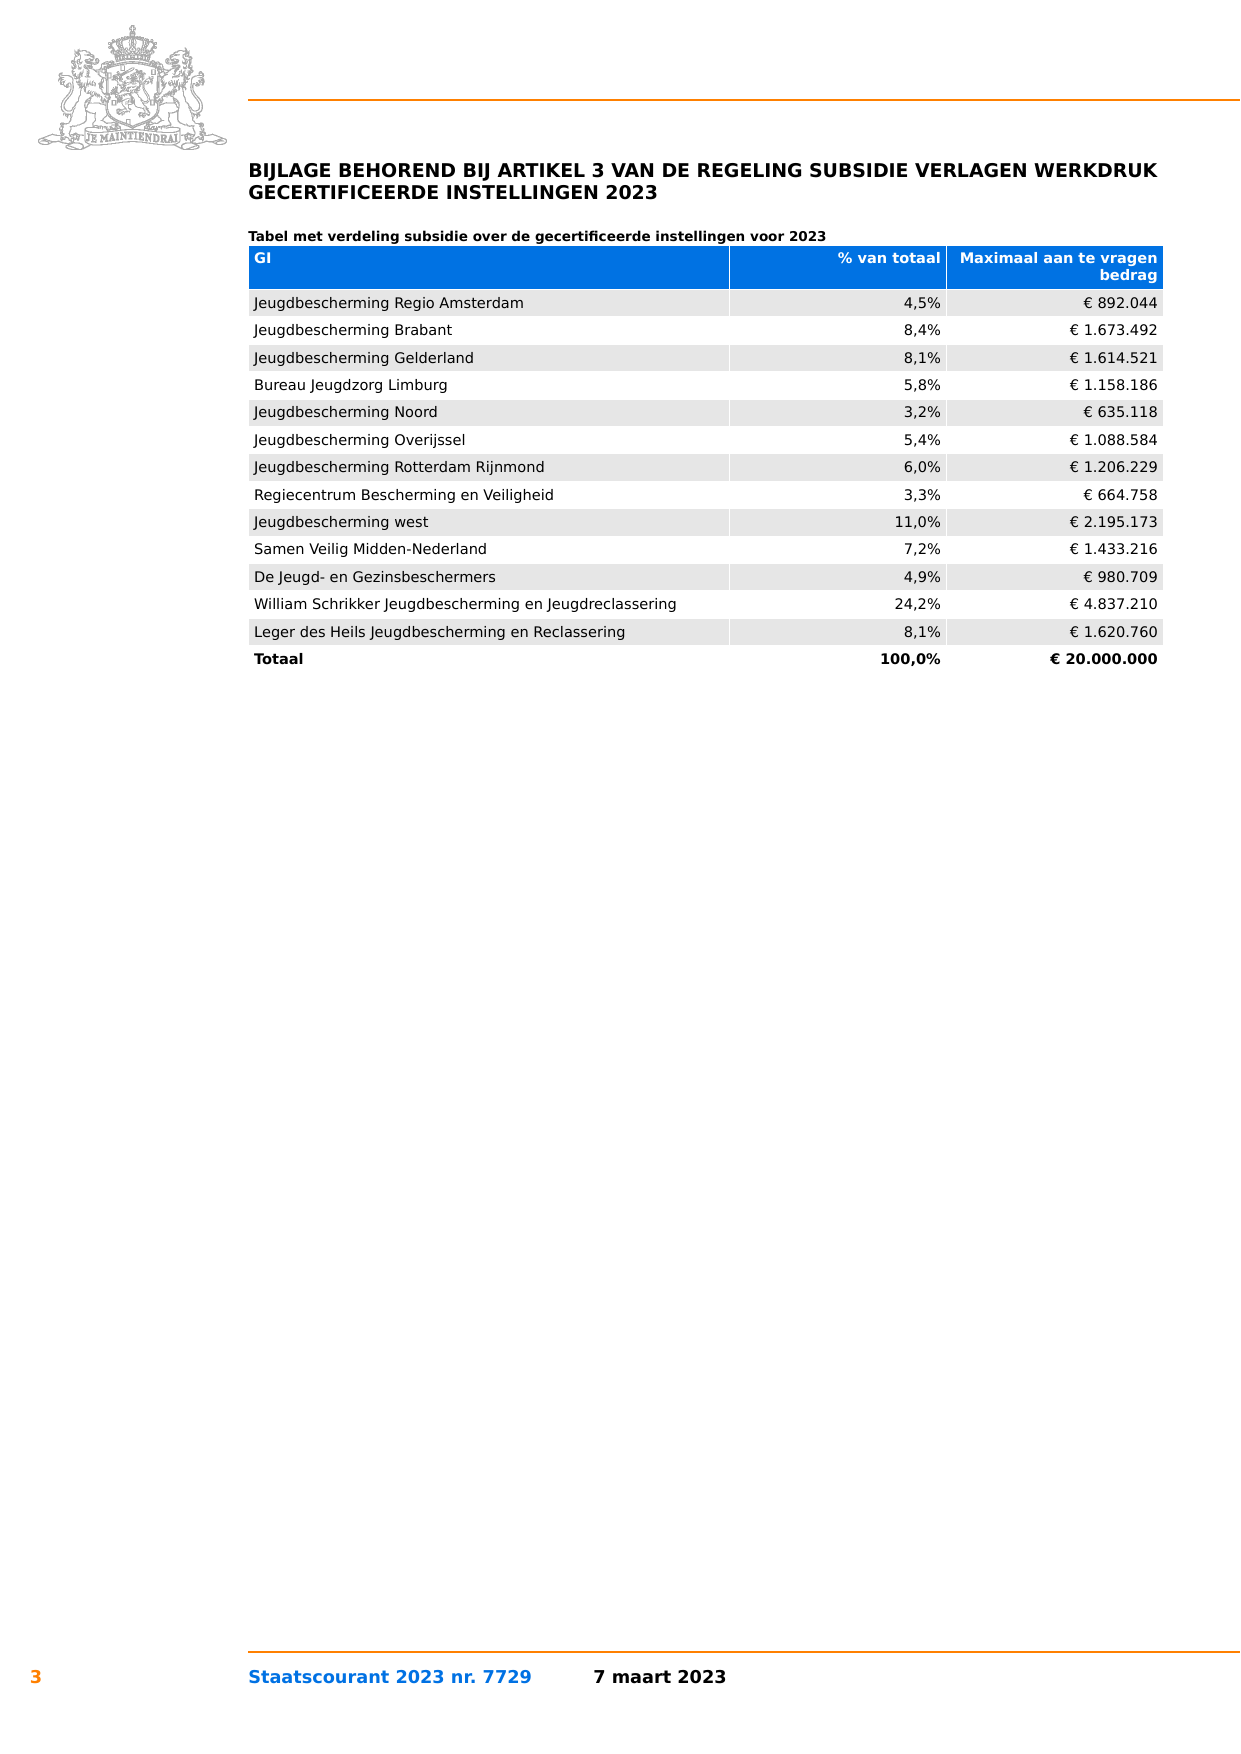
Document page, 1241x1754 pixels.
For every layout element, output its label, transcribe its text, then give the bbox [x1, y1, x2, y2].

table_cell 6,0% [730, 454, 946, 481]
table_header Tabel met verdeling subsidie over de gecertificeerde instellingen voor 2023 [248, 229, 1163, 244]
table_cell € 892.044 [947, 290, 1163, 316]
table_cell € 1.433.216 [947, 537, 1163, 563]
table_cell Totaal [249, 646, 729, 672]
table_cell 4,9% [730, 564, 946, 590]
table_cell GI [249, 246, 729, 289]
table_cell € 1.206.229 [947, 454, 1163, 481]
table_cell € 1.088.584 [947, 427, 1163, 453]
table_cell Jeugdbescherming Gelderland [249, 345, 729, 371]
table_cell € 1.673.492 [947, 318, 1163, 344]
table_cell 5,4% [730, 427, 946, 453]
table_cell € 20.000.000 [947, 646, 1163, 672]
table_cell € 980.709 [947, 564, 1163, 590]
table_cell 8,1% [730, 619, 946, 645]
table_cell € 4.837.210 [947, 591, 1163, 618]
table_cell Maximaal aan te vragen bedrag [947, 246, 1163, 289]
table_cell Jeugdbescherming west [249, 509, 729, 536]
table_cell 3,3% [730, 482, 946, 508]
table_cell Jeugdbescherming Brabant [249, 318, 729, 344]
table_cell 8,4% [730, 318, 946, 344]
table_cell % van totaal [730, 246, 946, 289]
table_cell € 1.158.186 [947, 372, 1163, 398]
table_cell William Schrikker Jeugdbescherming en Jeugdreclassering [249, 591, 729, 618]
table_cell Jeugdbescherming Rotterdam Rijnmond [249, 454, 729, 481]
table_cell 7,2% [730, 537, 946, 563]
table_cell € 2.195.173 [947, 509, 1163, 536]
table_cell Bureau Jeugdzorg Limburg [249, 372, 729, 398]
table_cell 8,1% [730, 345, 946, 371]
table_cell Leger des Heils Jeugdbescherming en Reclassering [249, 619, 729, 645]
table_cell De Jeugd- en Gezinsbeschermers [249, 564, 729, 590]
table_cell € 664.758 [947, 482, 1163, 508]
table_cell Samen Veilig Midden-Nederland [249, 537, 729, 563]
table_cell 11,0% [730, 509, 946, 536]
picture [38, 25, 227, 150]
table_cell € 635.118 [947, 400, 1163, 426]
table_cell Regiecentrum Bescherming en Veiligheid [249, 482, 729, 508]
table_cell 4,5% [730, 290, 946, 316]
table_cell 3,2% [730, 400, 946, 426]
table_cell 24,2% [730, 591, 946, 618]
subtitle BIJLAGE BEHOREND BIJ ARTIKEL 3 VAN DE REGELING SUBSIDIE VERLAGEN WERKDRUK GECERTIFICEERDE INSTELLINGEN 2023 [248, 160, 1163, 204]
table_cell € 1.614.521 [947, 345, 1163, 371]
table_cell € 1.620.760 [947, 619, 1163, 645]
table_cell 100,0% [730, 646, 946, 672]
table_cell Jeugdbescherming Noord [249, 400, 729, 426]
table_cell Jeugdbescherming Overijssel [249, 427, 729, 453]
table_cell Jeugdbescherming Regio Amsterdam [249, 290, 729, 316]
table_cell 5,8% [730, 372, 946, 398]
